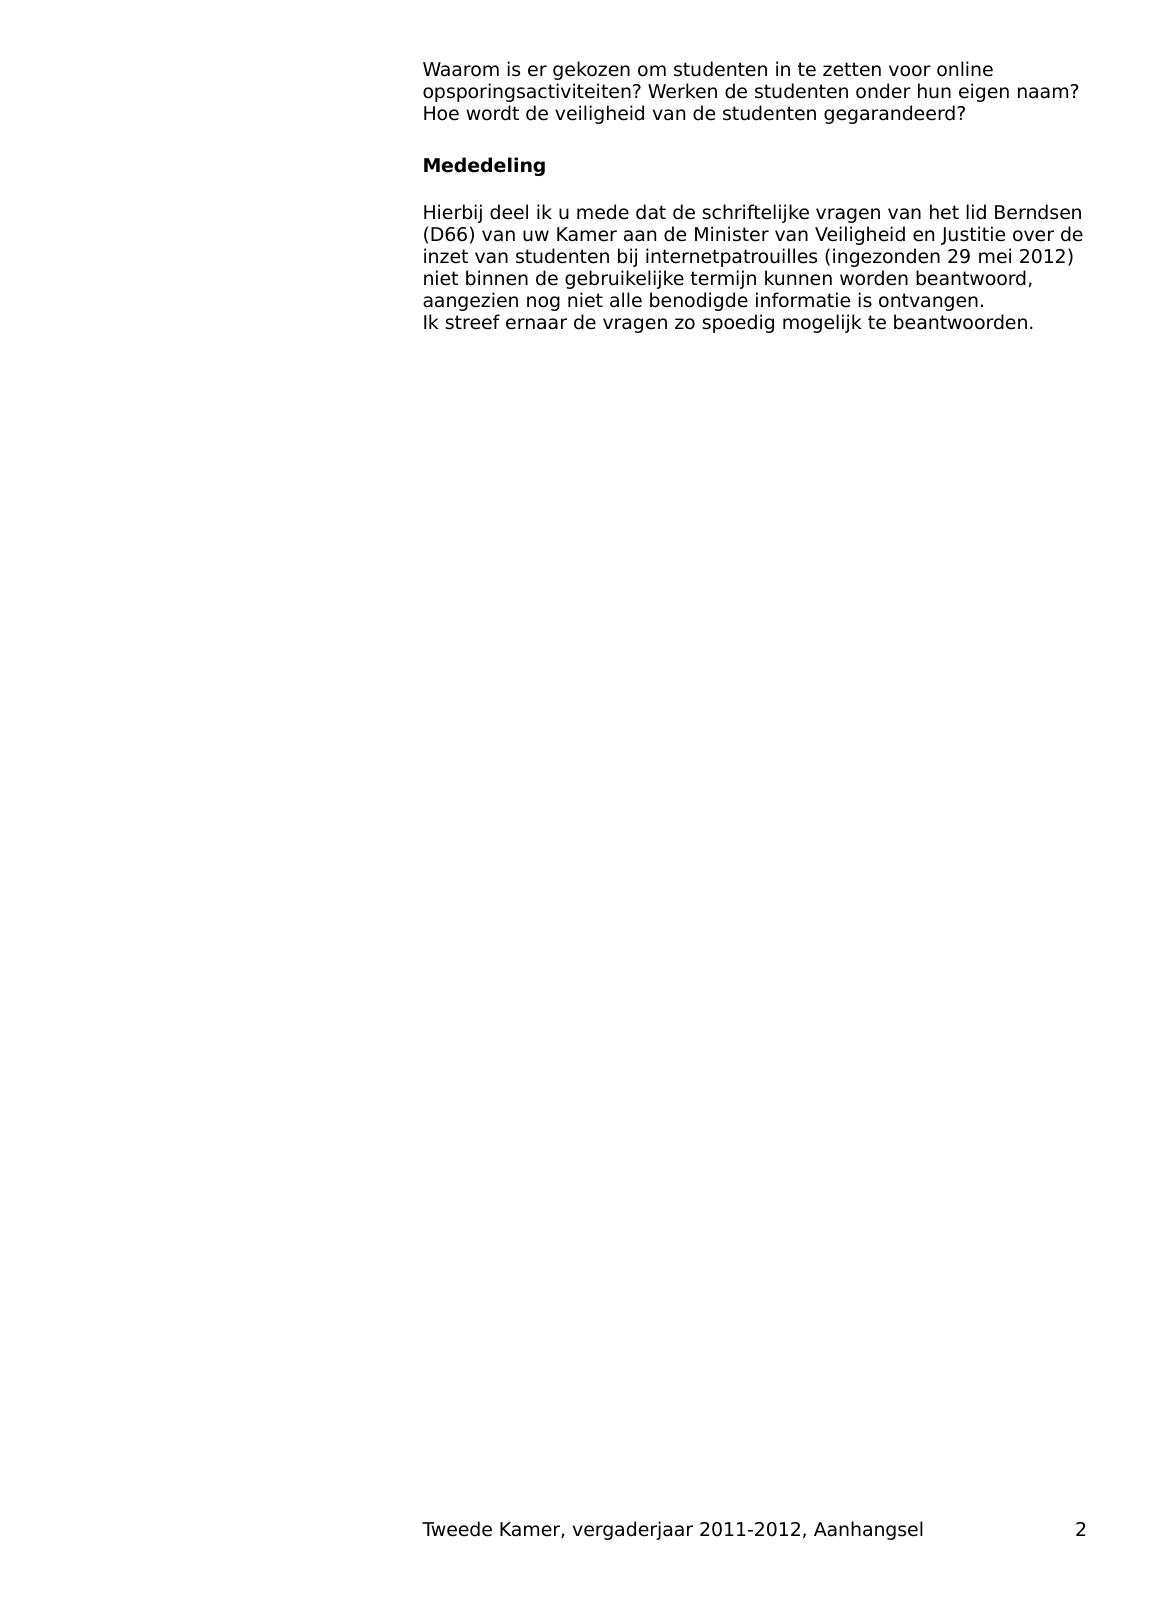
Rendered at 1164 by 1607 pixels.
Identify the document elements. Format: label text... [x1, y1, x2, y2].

text Waarom is er gekozen om studenten in te zetten voor online opsporingsactiviteiten? Werken de studenten onder hun eigen naam? Hoe wordt de veiligheid van de studenten gegarandeerd? [422, 59, 1087, 125]
subtitle Mededeling [422, 155, 1087, 177]
text Ik streef ernaar de vragen zo spoedig mogelijk te beantwoorden. [422, 312, 1087, 334]
text Hierbij deel ik u mede dat de schriftelijke vragen van het lid Berndsen (D66) van uw Kamer aan de Minister van Veiligheid en Justitie over de inzet van studenten bij internetpatrouilles (ingezonden 29 mei 2012) niet binnen de gebruikelijke termijn kunnen worden beantwoord, aangezien nog niet alle benodigde informatie is ontvangen. [422, 202, 1087, 312]
